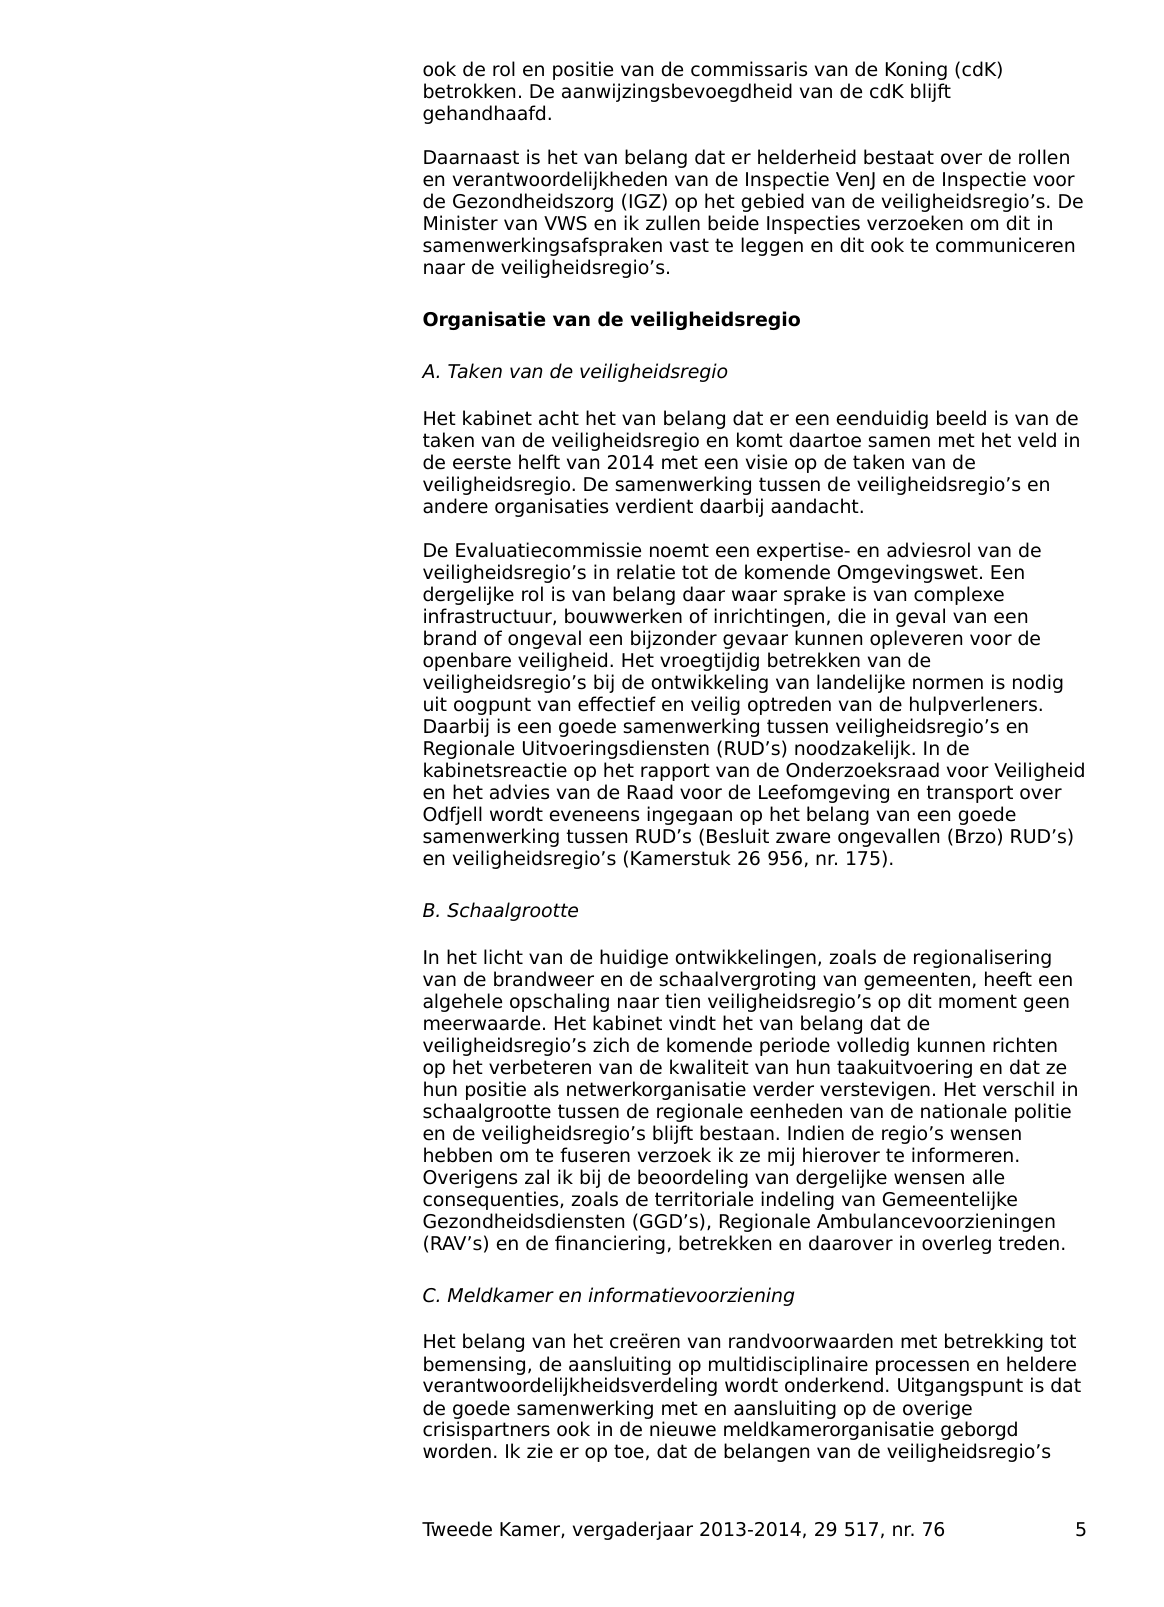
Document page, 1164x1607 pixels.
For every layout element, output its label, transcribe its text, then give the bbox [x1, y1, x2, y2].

subtitle B. Schaalgrootte [422, 900, 1087, 922]
text In het licht van de huidige ontwikkelingen, zoals de regionalisering van de brandweer en de schaalvergroting van gemeenten, heeft een algehele opschaling naar tien veiligheidsregio’s op dit moment geen meerwaarde. Het kabinet vindt het van belang dat de veiligheidsregio’s zich de komende periode volledig kunnen richten op het verbeteren van de kwaliteit van hun taakuitvoering en dat ze hun positie als netwerkorganisatie verder verstevigen. Het verschil in schaalgrootte tussen de regionale eenheden van de nationale politie en de veiligheidsregio’s blijft bestaan. Indien de regio’s wensen hebben om te fuseren verzoek ik ze mij hierover te informeren. Overigens zal ik bij de beoordeling van dergelijke wensen alle consequenties, zoals de territoriale indeling van Gemeentelijke Gezondheidsdiensten (GGD’s), Regionale Ambulancevoorzieningen (RAV’s) en de financiering, betrekken en daarover in overleg treden. [422, 947, 1087, 1254]
text De Evaluatiecommissie noemt een expertise- en adviesrol van de veiligheidsregio’s in relatie tot de komende Omgevingswet. Een dergelijke rol is van belang daar waar sprake is van complexe infrastructuur, bouwwerken of inrichtingen, die in geval van een brand of ongeval een bijzonder gevaar kunnen opleveren voor de openbare veiligheid. Het vroegtijdig betrekken van de veiligheidsregio’s bij de ontwikkeling van landelijke normen is nodig uit oogpunt van effectief en veilig optreden van de hulpverleners. Daarbij is een goede samenwerking tussen veiligheidsregio’s en Regionale Uitvoeringsdiensten (RUD’s) noodzakelijk. In de kabinetsreactie op het rapport van de Onderzoeksraad voor Veiligheid en het advies van de Raad voor de Leefomgeving en transport over Odfjell wordt eveneens ingegaan op het belang van een goede samenwerking tussen RUD’s (Besluit zware ongevallen (Brzo) RUD’s) en veiligheidsregio’s (Kamerstuk 26 956, nr. 175). [422, 540, 1087, 870]
subtitle C. Meldkamer en informatievoorziening [422, 1284, 1087, 1306]
text Het belang van het creëren van randvoorwaarden met betrekking tot bemensing, de aansluiting op multidisciplinaire processen en heldere verantwoordelijkheidsverdeling wordt onderkend. Uitgangspunt is dat de goede samenwerking met en aansluiting op de overige crisispartners ook in de nieuwe meldkamerorganisatie geborgd worden. Ik zie er op toe, dat de belangen van de veiligheidsregio’s [422, 1331, 1087, 1463]
text ook de rol en positie van de commissaris van de Koning (cdK) betrokken. De aanwijzingsbevoegdheid van de cdK blijft gehandhaafd. [422, 59, 1087, 125]
text Het kabinet acht het van belang dat er een eenduidig beeld is van de taken van de veiligheidsregio en komt daartoe samen met het veld in de eerste helft van 2014 met een visie op de taken van de veiligheidsregio. De samenwerking tussen de veiligheidsregio’s en andere organisaties verdient daarbij aandacht. [422, 408, 1087, 518]
subtitle A. Taken van de veiligheidsregio [422, 361, 1087, 383]
text Daarnaast is het van belang dat er helderheid bestaat over de rollen en verantwoordelijkheden van de Inspectie VenJ en de Inspectie voor de Gezondheidszorg (IGZ) op het gebied van de veiligheidsregio’s. De Minister van VWS en ik zullen beide Inspecties verzoeken om dit in samenwerkingsafspraken vast te leggen en dit ook te communiceren naar de veiligheidsregio’s. [422, 147, 1087, 279]
subtitle Organisatie van de veiligheidsregio [422, 309, 1087, 331]
